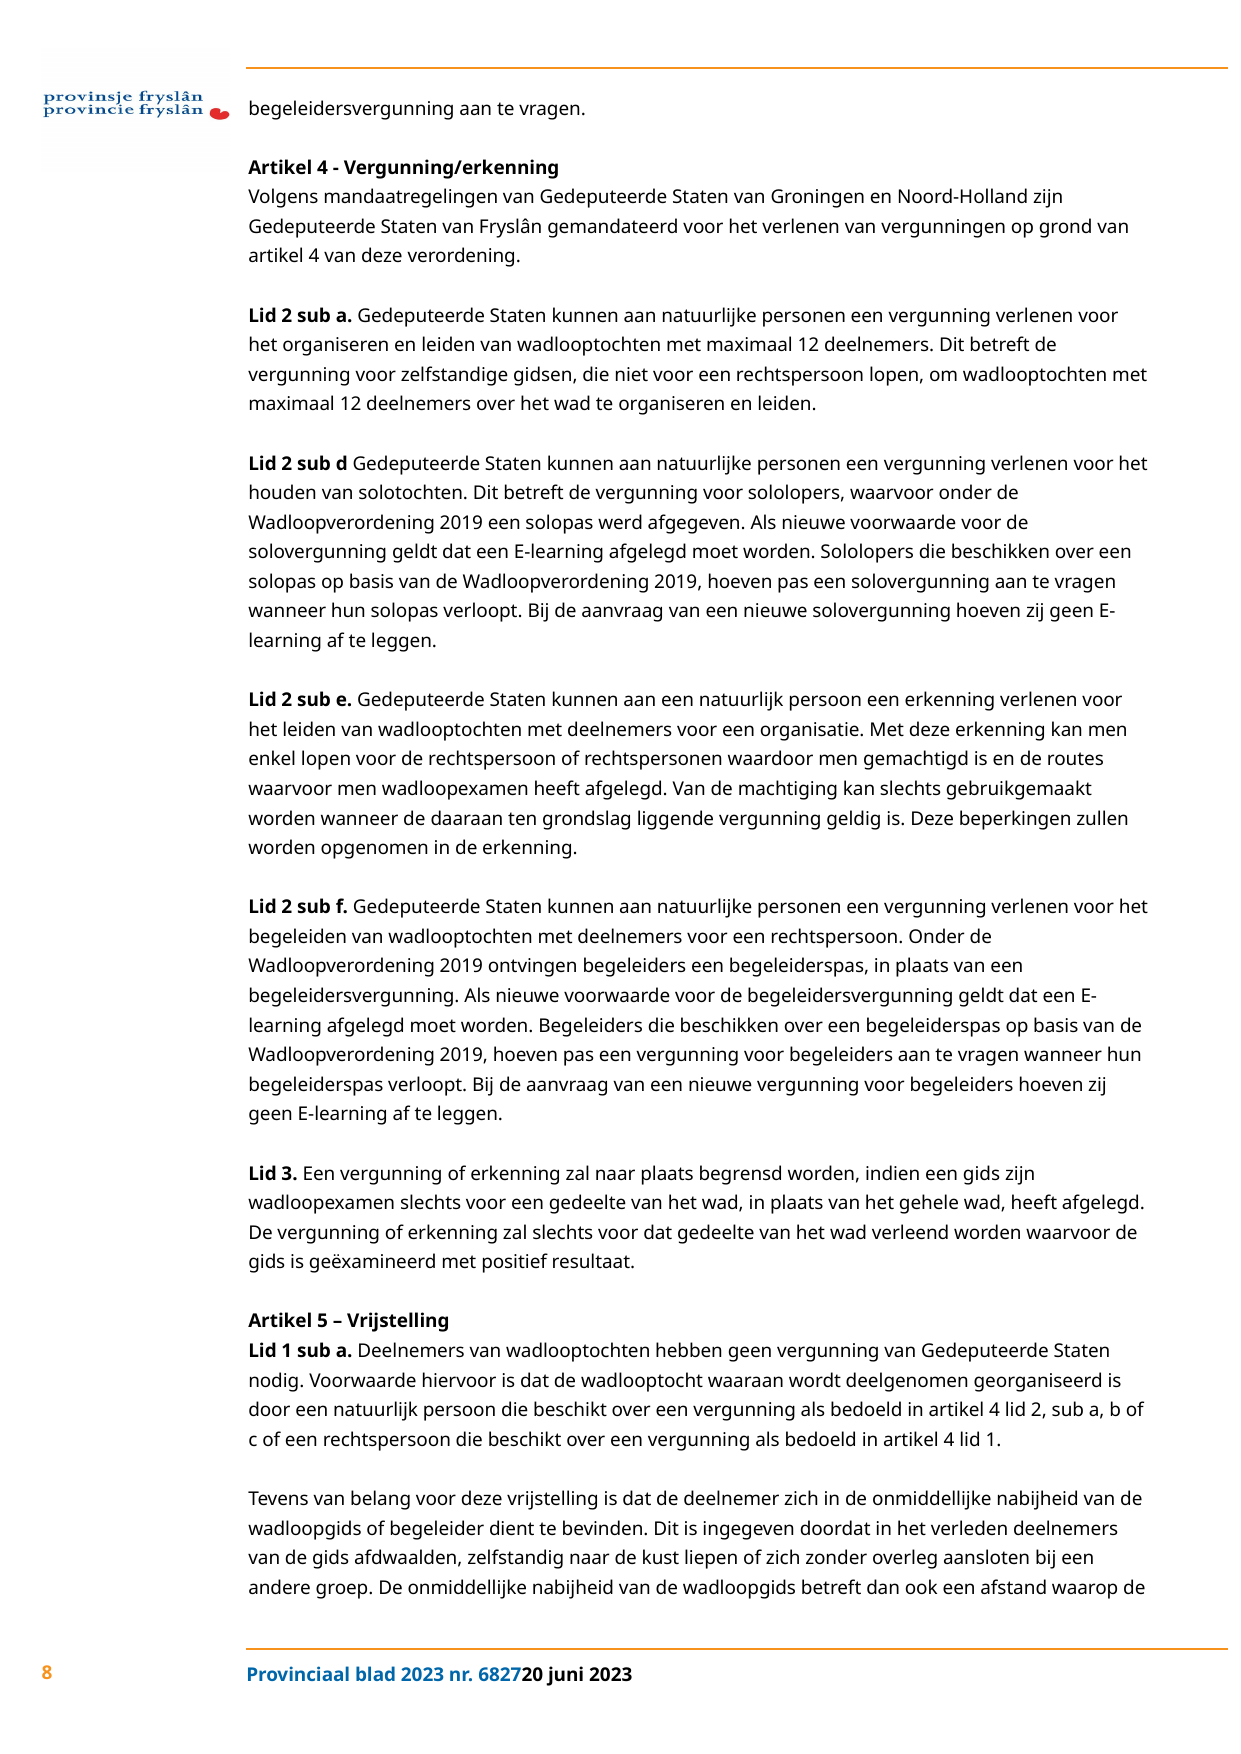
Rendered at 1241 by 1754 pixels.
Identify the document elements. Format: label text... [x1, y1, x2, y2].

text Lid 2 sub a. Gedeputeerde Staten kunnen aan natuurlijke personen een vergunning verlenen voor het organiseren en leiden van wadlooptochten met maximaal 12 deelnemers. Dit betreft de vergunning voor zelfstandige gidsen, die niet voor een rechtspersoon lopen, om wadlooptochten met maximaal 12 deelnemers over het wad te organiseren en leiden. [248, 302, 1152, 416]
text Lid 2 sub e. Gedeputeerde Staten kunnen aan een natuurlijk persoon een erkenning verlenen voor het leiden van wadlooptochten met deelnemers voor een organisatie. Met deze erkenning kan men enkel lopen voor de rechtspersoon of rechtspersonen waardoor men gemachtigd is en de routes waarvoor men wadloopexamen heeft afgelegd. Van de machtiging kan slechts gebruikgemaakt worden wanneer de daaraan ten grondslag liggende vergunning geldig is. Deze beperkingen zullen worden opgenomen in de erkenning. [248, 686, 1152, 860]
text begeleidersvergunning aan te vragen. [248, 95, 1152, 121]
text Lid 2 sub f. Gedeputeerde Staten kunnen aan natuurlijke personen een vergunning verlenen voor het begeleiden van wadlooptochten met deelnemers voor een rechtspersoon. Onder de Wadloopverordening 2019 ontvingen begeleiders een begeleiderspas, in plaats van een begeleidersvergunning. Als nieuwe voorwaarde voor de begeleidersvergunning geldt dat een E-learning afgelegd moet worden. Begeleiders die beschikken over een begeleiderspas op basis van de Wadloopverordening 2019, hoeven pas een vergunning voor begeleiders aan te vragen wanneer hun begeleiderspas verloopt. Bij de aanvraag van een nieuwe vergunning voor begeleiders hoeven zij geen E-learning af te leggen. [248, 893, 1152, 1126]
text Lid 2 sub d Gedeputeerde Staten kunnen aan natuurlijke personen een vergunning verlenen voor het houden van solotochten. Dit betreft de vergunning voor sololopers, waarvoor onder de Wadloopverordening 2019 een solopas werd afgegeven. Als nieuwe voorwaarde voor de solovergunning geldt dat een E-learning afgelegd moet worden. Sololopers die beschikken over een solopas op basis van de Wadloopverordening 2019, hoeven pas een solovergunning aan te vragen wanneer hun solopas verloopt. Bij de aanvraag van een nieuwe solovergunning hoeven zij geen E-learning af te leggen. [248, 450, 1152, 653]
text Lid 1 sub a. Deelnemers van wadlooptochten hebben geen vergunning van Gedeputeerde Staten nodig. Voorwaarde hiervoor is dat de wadlooptocht waaraan wordt deelgenomen georganiseerd is door een natuurlijk persoon die beschikt over een vergunning als bedoeld in artikel 4 lid 2, sub a, b of c of een rechtspersoon die beschikt over een vergunning als bedoeld in artikel 4 lid 1. [248, 1337, 1152, 1452]
text Artikel 4 - Vergunning/erkenning [248, 154, 1152, 180]
picture [41, 47, 231, 172]
text Artikel 5 – Vrijstelling [248, 1308, 1152, 1333]
text Lid 3. Een vergunning of erkenning zal naar plaats begrensd worden, indien een gids zijn wadloopexamen slechts voor een gedeelte van het wad, in plaats van het gehele wad, heeft afgelegd. De vergunning of erkenning zal slechts voor dat gedeelte van het wad verleend worden waarvoor de gids is geëxamineerd met positief resultaat. [248, 1160, 1152, 1274]
text Volgens mandaatregelingen van Gedeputeerde Staten van Groningen en Noord-Holland zijn Gedeputeerde Staten van Fryslân gemandateerd voor het verlenen van vergunningen op grond van artikel 4 van deze verordening. [248, 183, 1152, 268]
text Tevens van belang voor deze vrijstelling is dat de deelnemer zich in de onmiddellijke nabijheid van de wadloopgids of begeleider dient te bevinden. Dit is ingegeven doordat in het verleden deelnemers van de gids afdwaalden, zelfstandig naar de kust liepen of zich zonder overleg aansloten bij een andere groep. De onmiddellijke nabijheid van de wadloopgids betreft dan ook een afstand waarop de [248, 1485, 1152, 1600]
